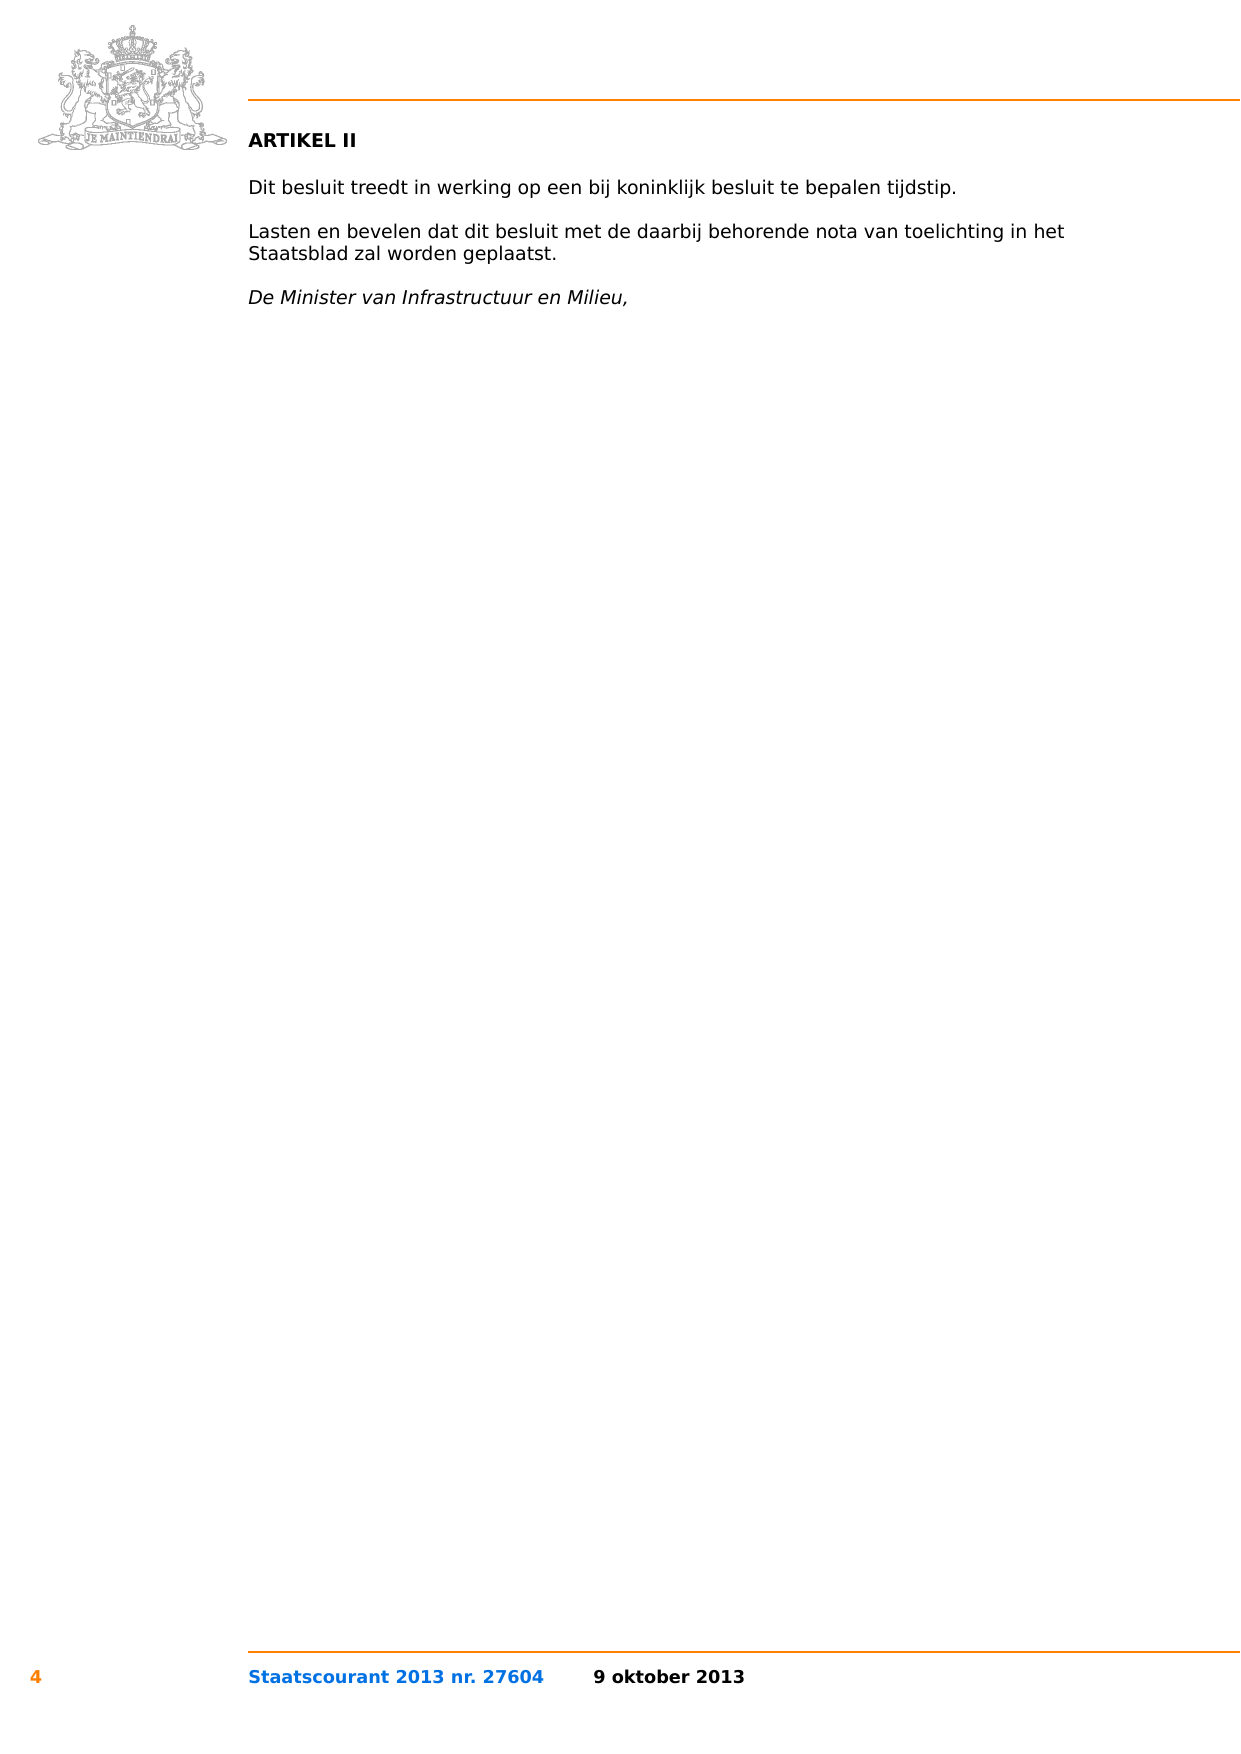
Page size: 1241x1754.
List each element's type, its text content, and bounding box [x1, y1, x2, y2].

picture [38, 25, 227, 150]
text De Minister van Infrastructuur en Milieu, [248, 287, 1163, 308]
text Lasten en bevelen dat dit besluit met de daarbij behorende nota van toelichting in het Staatsblad zal worden geplaatst. [248, 221, 1163, 265]
text Dit besluit treedt in werking op een bij koninklijk besluit te bepalen tijdstip. [248, 177, 1163, 199]
subtitle ARTIKEL II [248, 130, 1163, 152]
